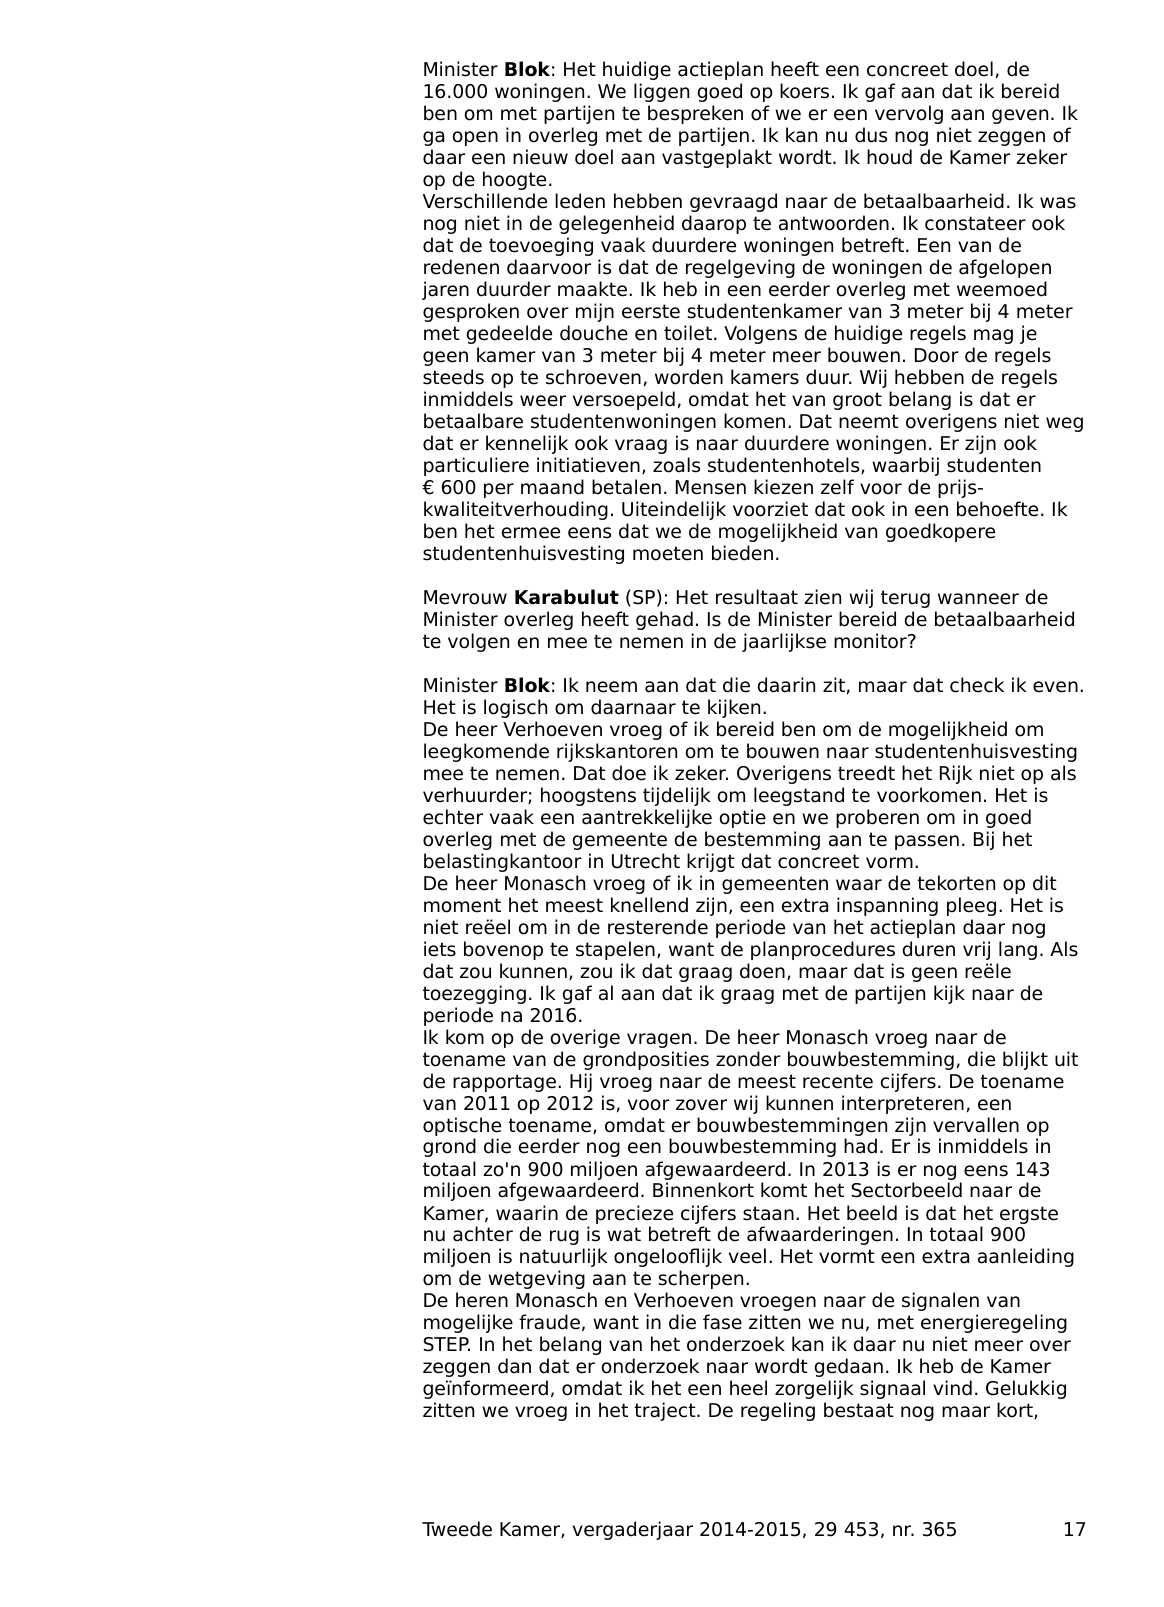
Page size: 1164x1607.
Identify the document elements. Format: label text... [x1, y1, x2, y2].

text Ik kom op de overige vragen. De heer Monasch vroeg naar de toename van de grondposities zonder bouwbestemming, die blijkt uit de rapportage. Hij vroeg naar de meest recente cijfers. De toename van 2011 op 2012 is, voor zover wij kunnen interpreteren, een optische toename, omdat er bouwbestemmingen zijn vervallen op grond die eerder nog een bouwbestemming had. Er is inmiddels in totaal zo'n 900 miljoen afgewaardeerd. In 2013 is er nog eens 143 miljoen afgewaardeerd. Binnenkort komt het Sectorbeeld naar de Kamer, waarin de precieze cijfers staan. Het beeld is dat het ergste nu achter de rug is wat betreft de afwaarderingen. In totaal 900 miljoen is natuurlijk ongelooflijk veel. Het vormt een extra aanleiding om de wetgeving aan te scherpen. [422, 1027, 1087, 1290]
text De heren Monasch en Verhoeven vroegen naar de signalen van mogelijke fraude, want in die fase zitten we nu, met energieregeling STEP. In het belang van het onderzoek kan ik daar nu niet meer over zeggen dan dat er onderzoek naar wordt gedaan. Ik heb de Kamer geïnformeerd, omdat ik het een heel zorgelijk signaal vind. Gelukkig zitten we vroeg in het traject. De regeling bestaat nog maar kort, [422, 1290, 1087, 1422]
text De heer Verhoeven vroeg of ik bereid ben om de mogelijkheid om leegkomende rijkskantoren om te bouwen naar studentenhuisvesting mee te nemen. Dat doe ik zeker. Overigens treedt het Rijk niet op als verhuurder; hoogstens tijdelijk om leegstand te voorkomen. Het is echter vaak een aantrekkelijke optie en we proberen om in goed overleg met de gemeente de bestemming aan te passen. Bij het belastingkantoor in Utrecht krijgt dat concreet vorm. [422, 719, 1087, 873]
text Mevrouw Karabulut (SP): Het resultaat zien wij terug wanneer de Minister overleg heeft gehad. Is de Minister bereid de betaalbaarheid te volgen en mee te nemen in de jaarlijkse monitor? [422, 587, 1087, 653]
text De heer Monasch vroeg of ik in gemeenten waar de tekorten op dit moment het meest knellend zijn, een extra inspanning pleeg. Het is niet reëel om in de resterende periode van het actieplan daar nog iets bovenop te stapelen, want de planprocedures duren vrij lang. Als dat zou kunnen, zou ik dat graag doen, maar dat is geen reële toezegging. Ik gaf al aan dat ik graag met de partijen kijk naar de periode na 2016. [422, 873, 1087, 1027]
text Minister Blok: Het huidige actieplan heeft een concreet doel, de 16.000 woningen. We liggen goed op koers. Ik gaf aan dat ik bereid ben om met partijen te bespreken of we er een vervolg aan geven. Ik ga open in overleg met de partijen. Ik kan nu dus nog niet zeggen of daar een nieuw doel aan vastgeplakt wordt. Ik houd de Kamer zeker op de hoogte. [422, 59, 1087, 191]
text Minister Blok: Ik neem aan dat die daarin zit, maar dat check ik even. Het is logisch om daarnaar te kijken. [422, 675, 1087, 719]
text Verschillende leden hebben gevraagd naar de betaalbaarheid. Ik was nog niet in de gelegenheid daarop te antwoorden. Ik constateer ook dat de toevoeging vaak duurdere woningen betreft. Een van de redenen daarvoor is dat de regelgeving de woningen de afgelopen jaren duurder maakte. Ik heb in een eerder overleg met weemoed gesproken over mijn eerste studentenkamer van 3 meter bij 4 meter met gedeelde douche en toilet. Volgens de huidige regels mag je geen kamer van 3 meter bij 4 meter meer bouwen. Door de regels steeds op te schroeven, worden kamers duur. Wij hebben de regels inmiddels weer versoepeld, omdat het van groot belang is dat er betaalbare studentenwoningen komen. Dat neemt overigens niet weg dat er kennelijk ook vraag is naar duurdere woningen. Er zijn ook particuliere initiatieven, zoals studentenhotels, waarbij studenten € 600 per maand betalen. Mensen kiezen zelf voor de prijs-kwaliteitverhouding. Uiteindelijk voorziet dat ook in een behoefte. Ik ben het ermee eens dat we de mogelijkheid van goedkopere studentenhuisvesting moeten bieden. [422, 191, 1087, 564]
